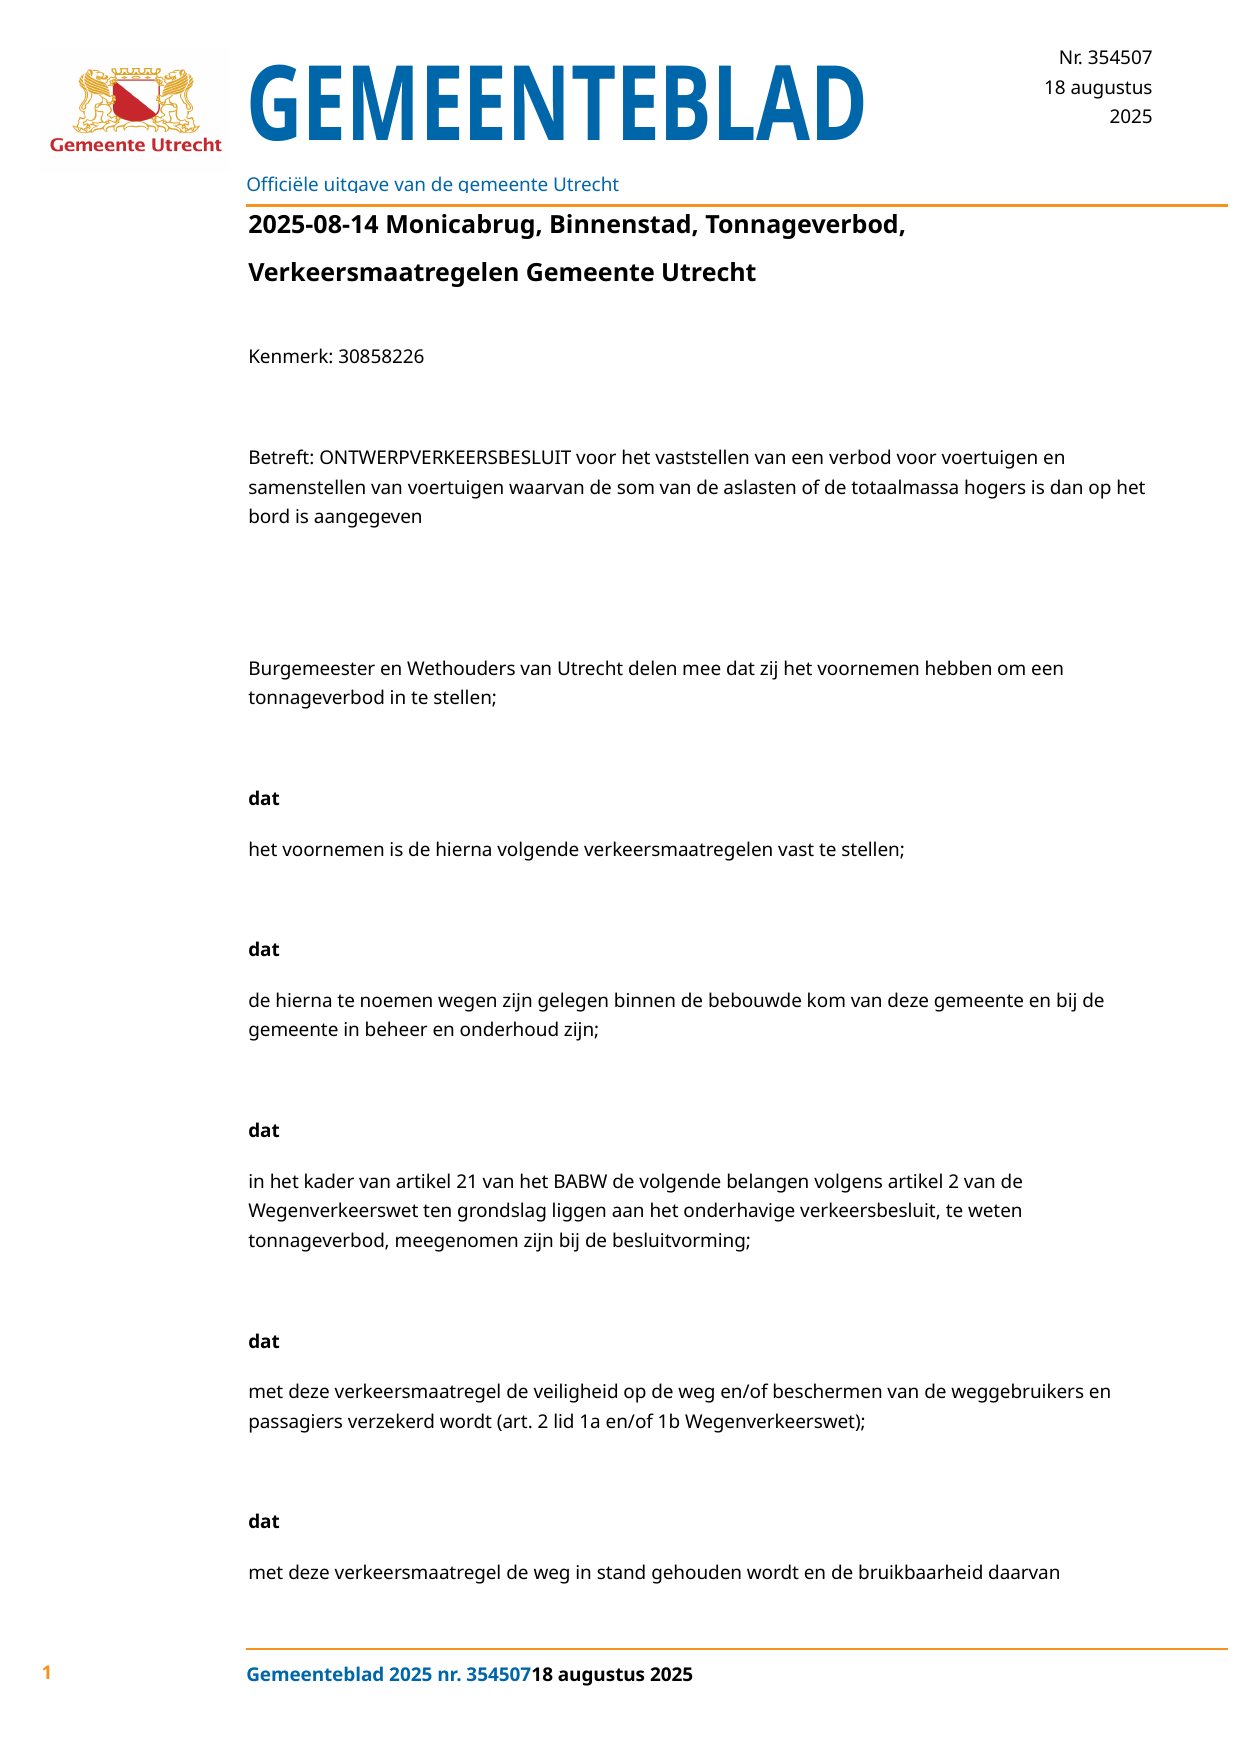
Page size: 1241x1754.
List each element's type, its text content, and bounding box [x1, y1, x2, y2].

picture [41, 47, 231, 172]
text in het kader van artikel 21 van het BABW de volgende belangen volgens artikel 2 van de Wegenverkeerswet ten grondslag liggen aan het onderhavige verkeersbesluit, te weten tonnageverbod, meegenomen zijn bij de besluitvorming; [248, 1168, 1152, 1253]
text de hierna te noemen wegen zijn gelegen binnen de bebouwde kom van deze gemeente en bij de gemeente in beheer en onderhoud zijn; [248, 987, 1152, 1042]
text het voornemen is de hierna volgende verkeersmaatregelen vast te stellen; [248, 836, 1152, 861]
text 2025-08-14 Monicabrug, Binnenstad, Tonnageverbod, Verkeersmaatregelen Gemeente Utrecht [248, 207, 1152, 288]
text Burgemeester en Wethouders van Utrecht delen mee dat zij het voornemen hebben om een tonnageverbod in te stellen; [248, 655, 1152, 710]
text Betreft: ONTWERPVERKEERSBESLUIT voor het vaststellen van een verbod voor voertuigen en samenstellen van voertuigen waarvan de som van de aslasten of de totaalmassa hogers is dan op het bord is aangegeven [248, 444, 1152, 529]
text dat [248, 937, 1152, 962]
text dat [248, 1509, 1152, 1534]
text dat [248, 1117, 1152, 1143]
text dat [248, 785, 1152, 811]
text dat [248, 1328, 1152, 1353]
text Kenmerk: 30858226 [248, 344, 1152, 369]
text met deze verkeersmaatregel de weg in stand gehouden wordt en de bruikbaarheid daarvan [248, 1559, 1152, 1585]
text met deze verkeersmaatregel de veiligheid op de weg en/of beschermen van de weggebruikers en passagiers verzekerd wordt (art. 2 lid 1a en/of 1b Wegenverkeerswet); [248, 1378, 1152, 1433]
